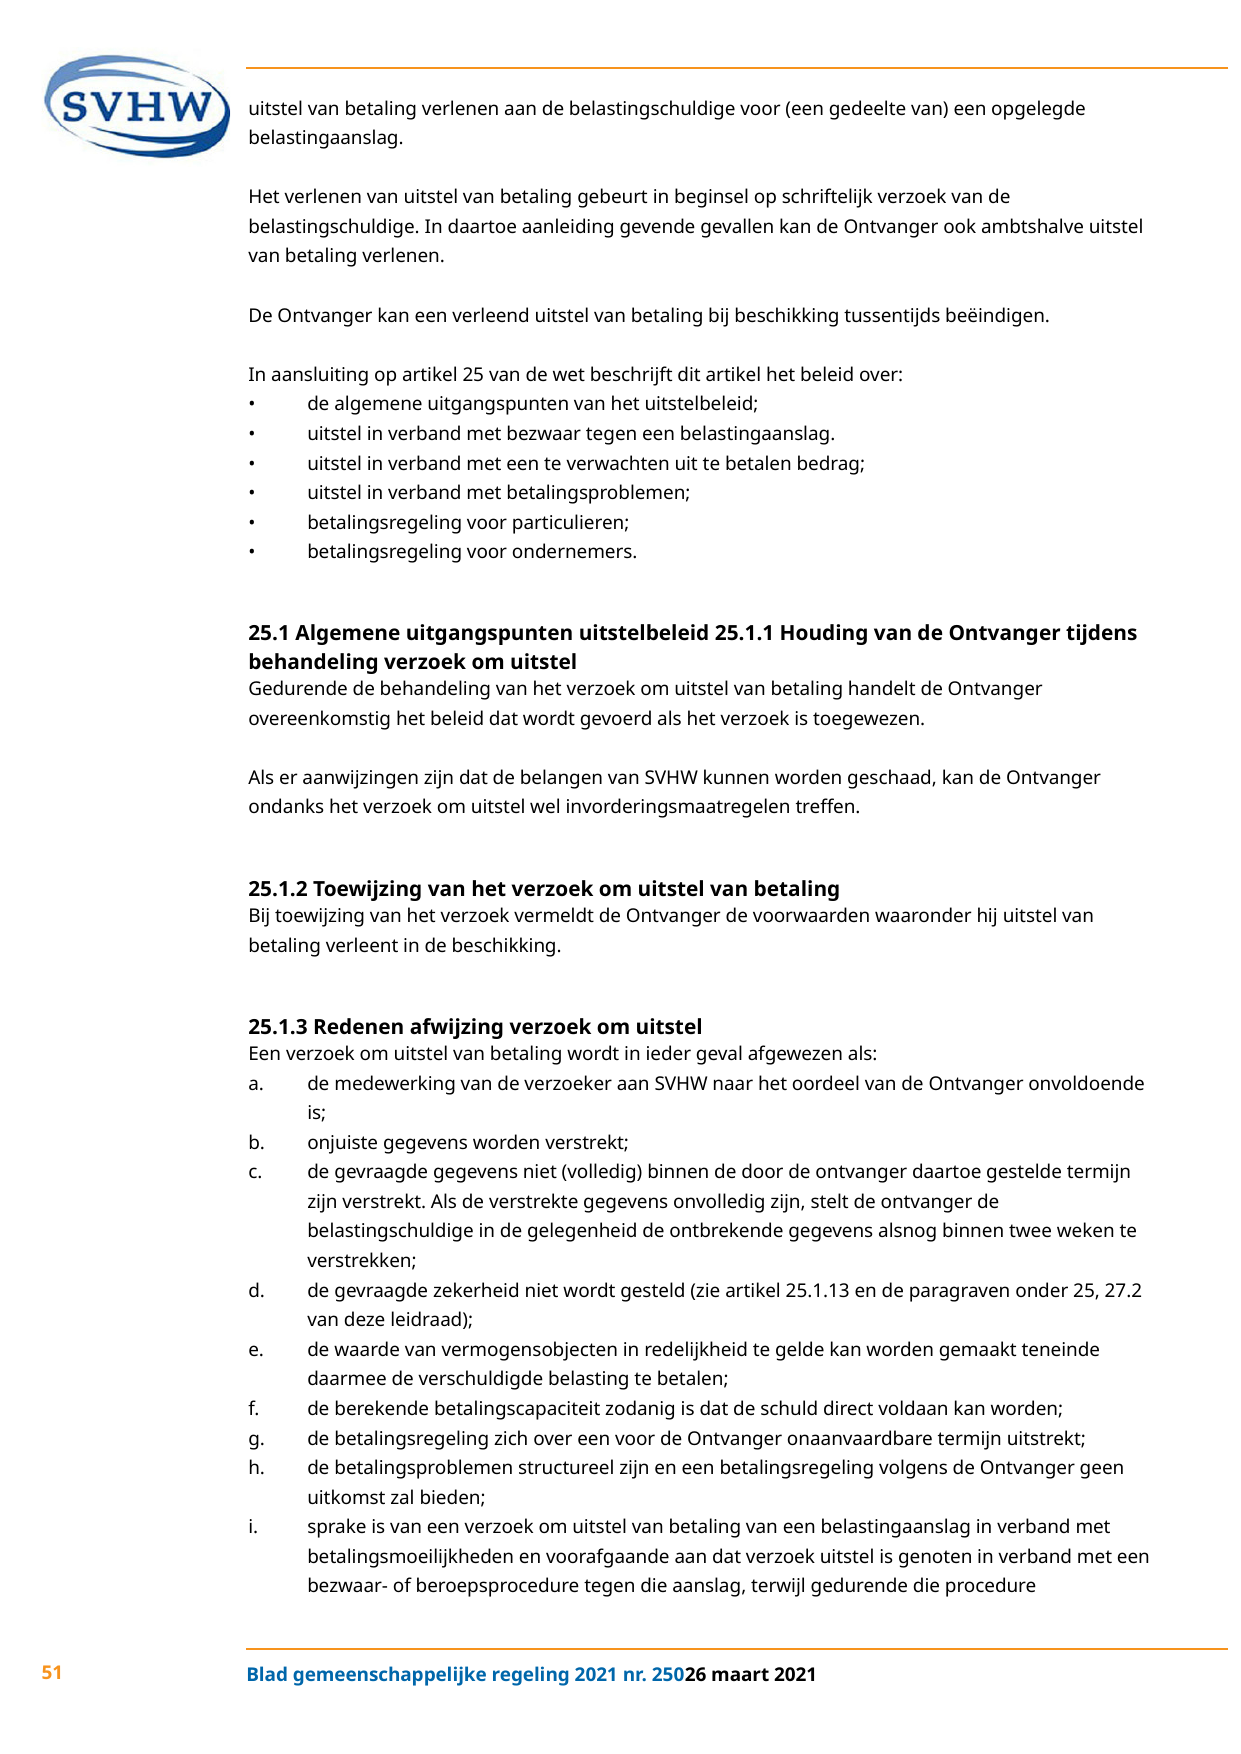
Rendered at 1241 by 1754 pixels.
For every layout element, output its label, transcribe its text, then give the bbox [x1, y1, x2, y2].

text Het verlenen van uitstel van betaling gebeurt in beginsel op schriftelijk verzoek van de belastingschuldige. In daartoe aanleiding gevende gevallen kan de Ontvanger ook ambtshalve uitstel van betaling verlenen. [248, 183, 1152, 268]
text Als er aanwijzingen zijn dat de belangen van SVHW kunnen worden geschaad, kan de Ontvanger ondanks het verzoek om uitstel wel invorderingsmaatregelen treffen. [248, 764, 1152, 819]
list uitstel in verband met een te verwachten uit te betalen bedrag; [248, 450, 1152, 476]
list sprake is van een verzoek om uitstel van betaling van een belastingaanslag in verband met betalingsmoeilijkheden en voorafgaande aan dat verzoek uitstel is genoten in verband met een bezwaar- of beroepsprocedure tegen die aanslag, terwijl gedurende die procedure [248, 1513, 1152, 1598]
list de gevraagde gegevens niet (volledig) binnen de door de ontvanger daartoe gestelde termijn zijn verstrekt. Als de verstrekte gegevens onvolledig zijn, stelt de ontvanger de belastingschuldige in de gelegenheid de ontbrekende gegevens alsnog binnen twee weken te verstrekken; [248, 1158, 1152, 1273]
list de gevraagde zekerheid niet wordt gesteld (zie artikel 25.1.13 en de paragraven onder 25, 27.2 van deze leidraad); [248, 1277, 1152, 1332]
list de berekende betalingscapaciteit zodanig is dat de schuld direct voldaan kan worden; [248, 1395, 1152, 1421]
list de betalingsregeling zich over een voor de Ontvanger onaanvaardbare termijn uitstrekt; [248, 1425, 1152, 1451]
text 25.1 Algemene uitgangspunten uitstelbeleid 25.1.1 Houding van de Ontvanger tijdens behandeling verzoek om uitstel [248, 618, 1152, 675]
list uitstel in verband met bezwaar tegen een belastingaanslag. [248, 420, 1152, 446]
list de medewerking van de verzoeker aan SVHW naar het oordeel van de Ontvanger onvoldoende is; [248, 1070, 1152, 1125]
list de waarde van vermogensobjecten in redelijkheid te gelde kan worden gemaakt teneinde daarmee de verschuldigde belasting te betalen; [248, 1336, 1152, 1391]
text De Ontvanger kan een verleend uitstel van betaling bij beschikking tussentijds beëindigen. [248, 302, 1152, 328]
text 25.1.2 Toewijzing van het verzoek om uitstel van betaling [248, 874, 1152, 902]
list betalingsregeling voor ondernemers. [248, 538, 1152, 564]
list de betalingsproblemen structureel zijn en een betalingsregeling volgens de Ontvanger geen uitkomst zal bieden; [248, 1454, 1152, 1510]
list uitstel in verband met betalingsproblemen; [248, 479, 1152, 505]
list betalingsregeling voor particulieren; [248, 509, 1152, 535]
picture [41, 47, 231, 172]
text In aansluiting op artikel 25 van de wet beschrijft dit artikel het beleid over: [248, 361, 1152, 387]
text 25.1.3 Redenen afwijzing verzoek om uitstel [248, 1012, 1152, 1040]
text - uitstel van betaling verlenen aan de belastingschuldige voor (een gedeelte van) een opgelegde belastingaanslag. [248, 95, 1152, 150]
list onjuiste gegevens worden verstrekt; [248, 1129, 1152, 1155]
text Een verzoek om uitstel van betaling wordt in ieder geval afgewezen als: [248, 1040, 1152, 1066]
text Bij toewijzing van het verzoek vermeldt de Ontvanger de voorwaarden waaronder hij uitstel van betaling verleent in de beschikking. [248, 902, 1152, 957]
list de algemene uitgangspunten van het uitstelbeleid; [248, 391, 1152, 416]
text Gedurende de behandeling van het verzoek om uitstel van betaling handelt de Ontvanger overeenkomstig het beleid dat wordt gevoerd als het verzoek is toegewezen. [248, 675, 1152, 731]
